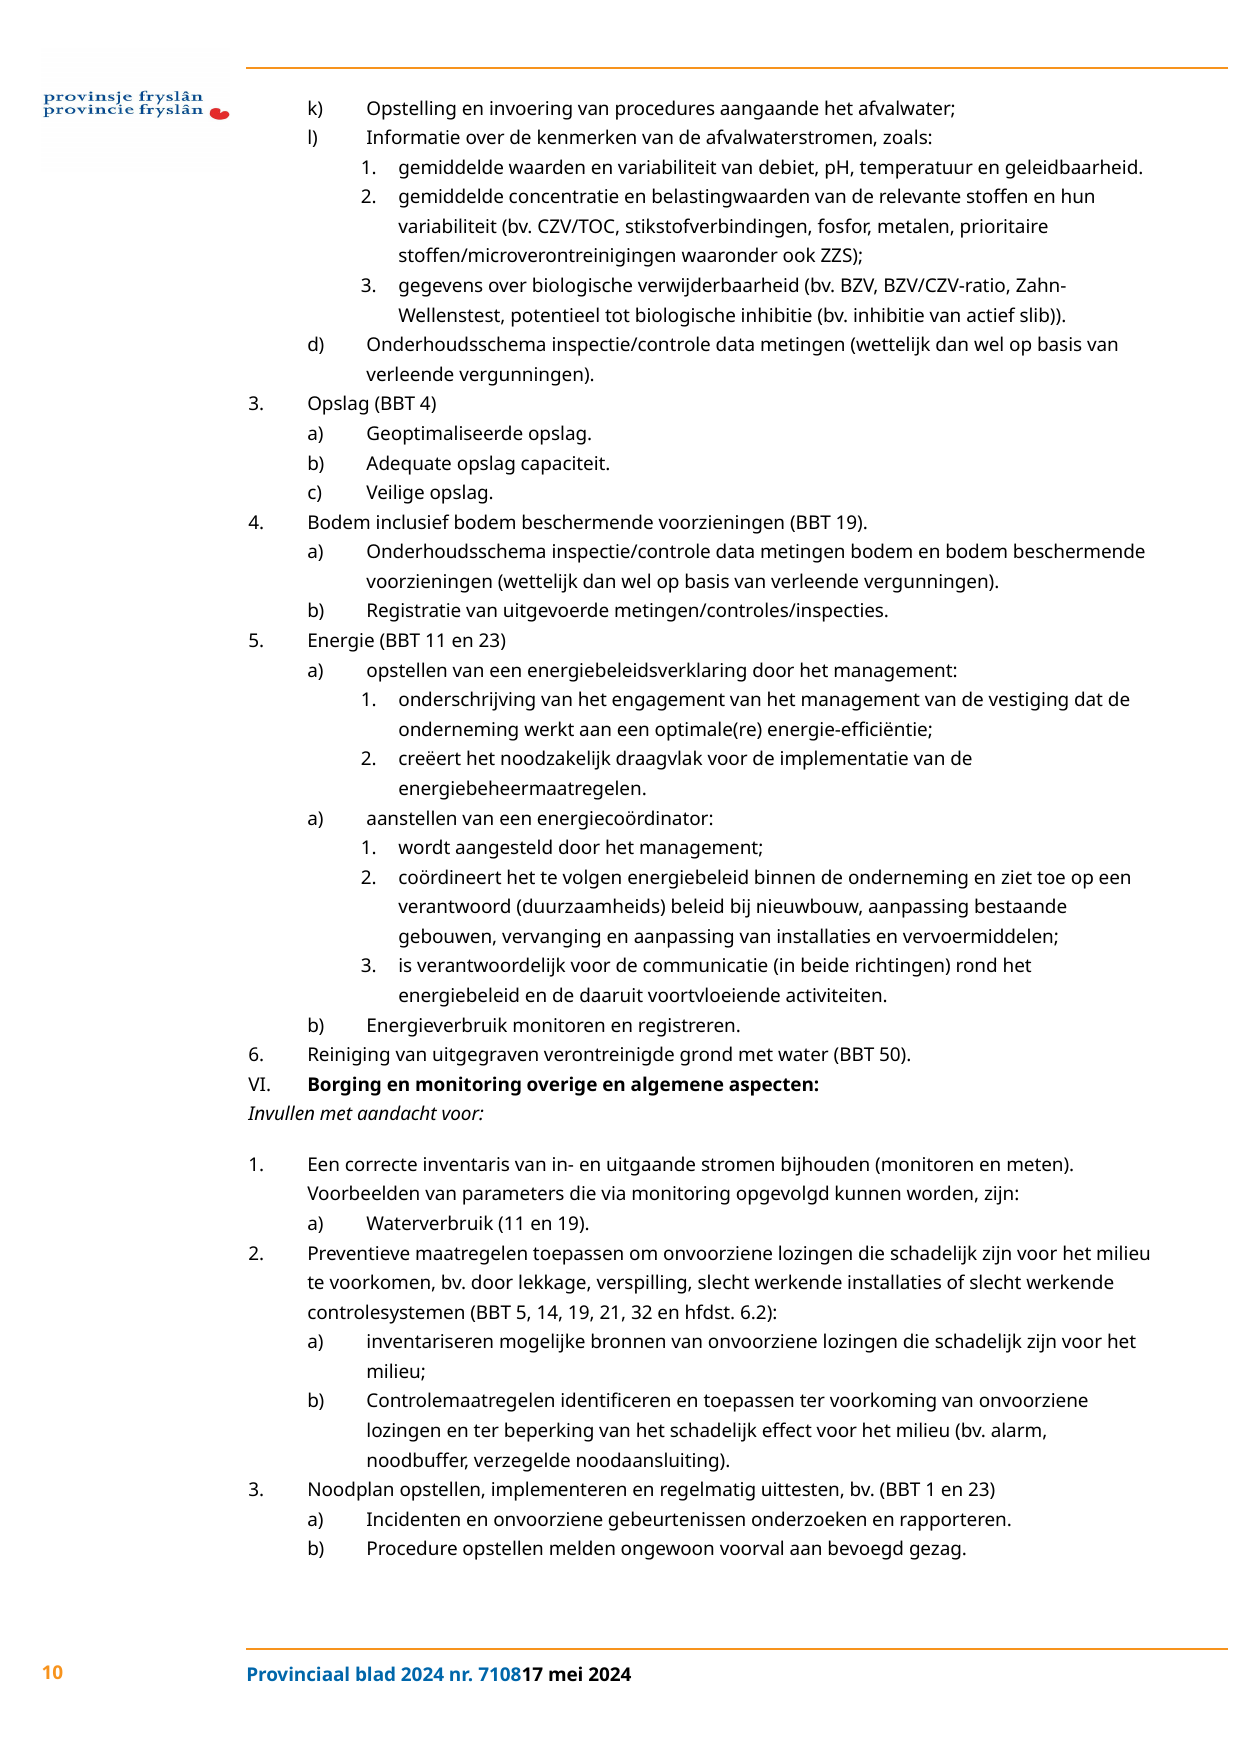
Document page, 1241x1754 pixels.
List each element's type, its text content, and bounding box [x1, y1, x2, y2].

list creëert het noodzakelijk draagvlak voor de implementatie van de energiebeheermaatregelen. [361, 746, 1152, 801]
list Noodplan opstellen, implementeren en regelmatig uittesten, bv. (BBT 1 en 23) [248, 1476, 1152, 1502]
list Opslag (BBT 4) [248, 391, 1152, 416]
list Informatie over de kenmerken van de afvalwaterstromen, zoals: [307, 124, 1152, 150]
list gegevens over biologische verwijderbaarheid (bv. BZV, BZV/CZV-ratio, Zahn-Wellenstest, potentieel tot biologische inhibitie (bv. inhibitie van actief slib)). [361, 272, 1152, 328]
list is verantwoordelijk voor de communicatie (in beide richtingen) rond het energiebeleid en de daaruit voortvloeiende activiteiten. [361, 953, 1152, 1008]
list Procedure opstellen melden ongewoon voorval aan bevoegd gezag. [307, 1536, 1152, 1561]
list Bodem inclusief bodem beschermende voorzieningen (BBT 19). [248, 509, 1152, 535]
list Energieverbruik monitoren en registreren. [307, 1012, 1152, 1038]
list Borging en monitoring overige en algemene aspecten: [248, 1071, 1152, 1097]
list Een correcte inventaris van in- en uitgaande stromen bijhouden (monitoren en meten). Voorbeelden van parameters die via monitoring opgevolgd kunnen worden, zijn: [248, 1151, 1152, 1206]
list Registratie van uitgevoerde metingen/controles/inspecties. [307, 598, 1152, 623]
text Invullen met aandacht voor: [248, 1101, 1152, 1126]
list Veilige opslag. [307, 479, 1152, 505]
list aanstellen van een energiecoördinator: [307, 805, 1152, 831]
list onderschrijving van het engagement van het management van de vestiging dat de onderneming werkt aan een optimale(re) energie-efficiëntie; [361, 686, 1152, 742]
list wordt aangesteld door het management; [361, 834, 1152, 860]
list Onderhoudsschema inspectie/controle data metingen (wettelijk dan wel op basis van verleende vergunningen). [307, 331, 1152, 387]
list opstellen van een energiebeleidsverklaring door het management: [307, 657, 1152, 683]
list Controlemaatregelen identificeren en toepassen ter voorkoming van onvoorziene lozingen en ter beperking van het schadelijk effect voor het milieu (bv. alarm, noodbuffer, verzegelde noodaansluiting). [307, 1388, 1152, 1473]
list Onderhoudsschema inspectie/controle data metingen bodem en bodem beschermende voorzieningen (wettelijk dan wel op basis van verleende vergunningen). [307, 538, 1152, 594]
list gemiddelde concentratie en belastingwaarden van de relevante stoffen en hun variabiliteit (bv. CZV/TOC, stikstofverbindingen, fosfor, metalen, prioritaire stoffen/microverontreinigingen waaronder ook ZZS); [361, 183, 1152, 268]
list Waterverbruik (11 en 19). [307, 1210, 1152, 1236]
picture [41, 47, 231, 172]
list coördineert het te volgen energiebeleid binnen de onderneming en ziet toe op een verantwoord (duurzaamheids) beleid bij nieuwbouw, aanpassing bestaande gebouwen, vervanging en aanpassing van installaties en vervoermiddelen; [361, 864, 1152, 949]
list Geoptimaliseerde opslag. [307, 420, 1152, 446]
list Incidenten en onvoorziene gebeurtenissen onderzoeken en rapporteren. [307, 1506, 1152, 1532]
list Adequate opslag capaciteit. [307, 450, 1152, 476]
list Opstelling en invoering van procedures aangaande het afvalwater; [307, 95, 1152, 121]
list Preventieve maatregelen toepassen om onvoorziene lozingen die schadelijk zijn voor het milieu te voorkomen, bv. door lekkage, verspilling, slecht werkende installaties of slecht werkende controlesystemen (BBT 5, 14, 19, 21, 32 en hfdst. 6.2): [248, 1240, 1152, 1325]
list gemiddelde waarden en variabiliteit van debiet, pH, temperatuur en geleidbaarheid. [361, 154, 1152, 180]
list Energie (BBT 11 en 23) [248, 627, 1152, 653]
list inventariseren mogelijke bronnen van onvoorziene lozingen die schadelijk zijn voor het milieu; [307, 1328, 1152, 1384]
list Reiniging van uitgegraven verontreinigde grond met water (BBT 50). [248, 1041, 1152, 1067]
